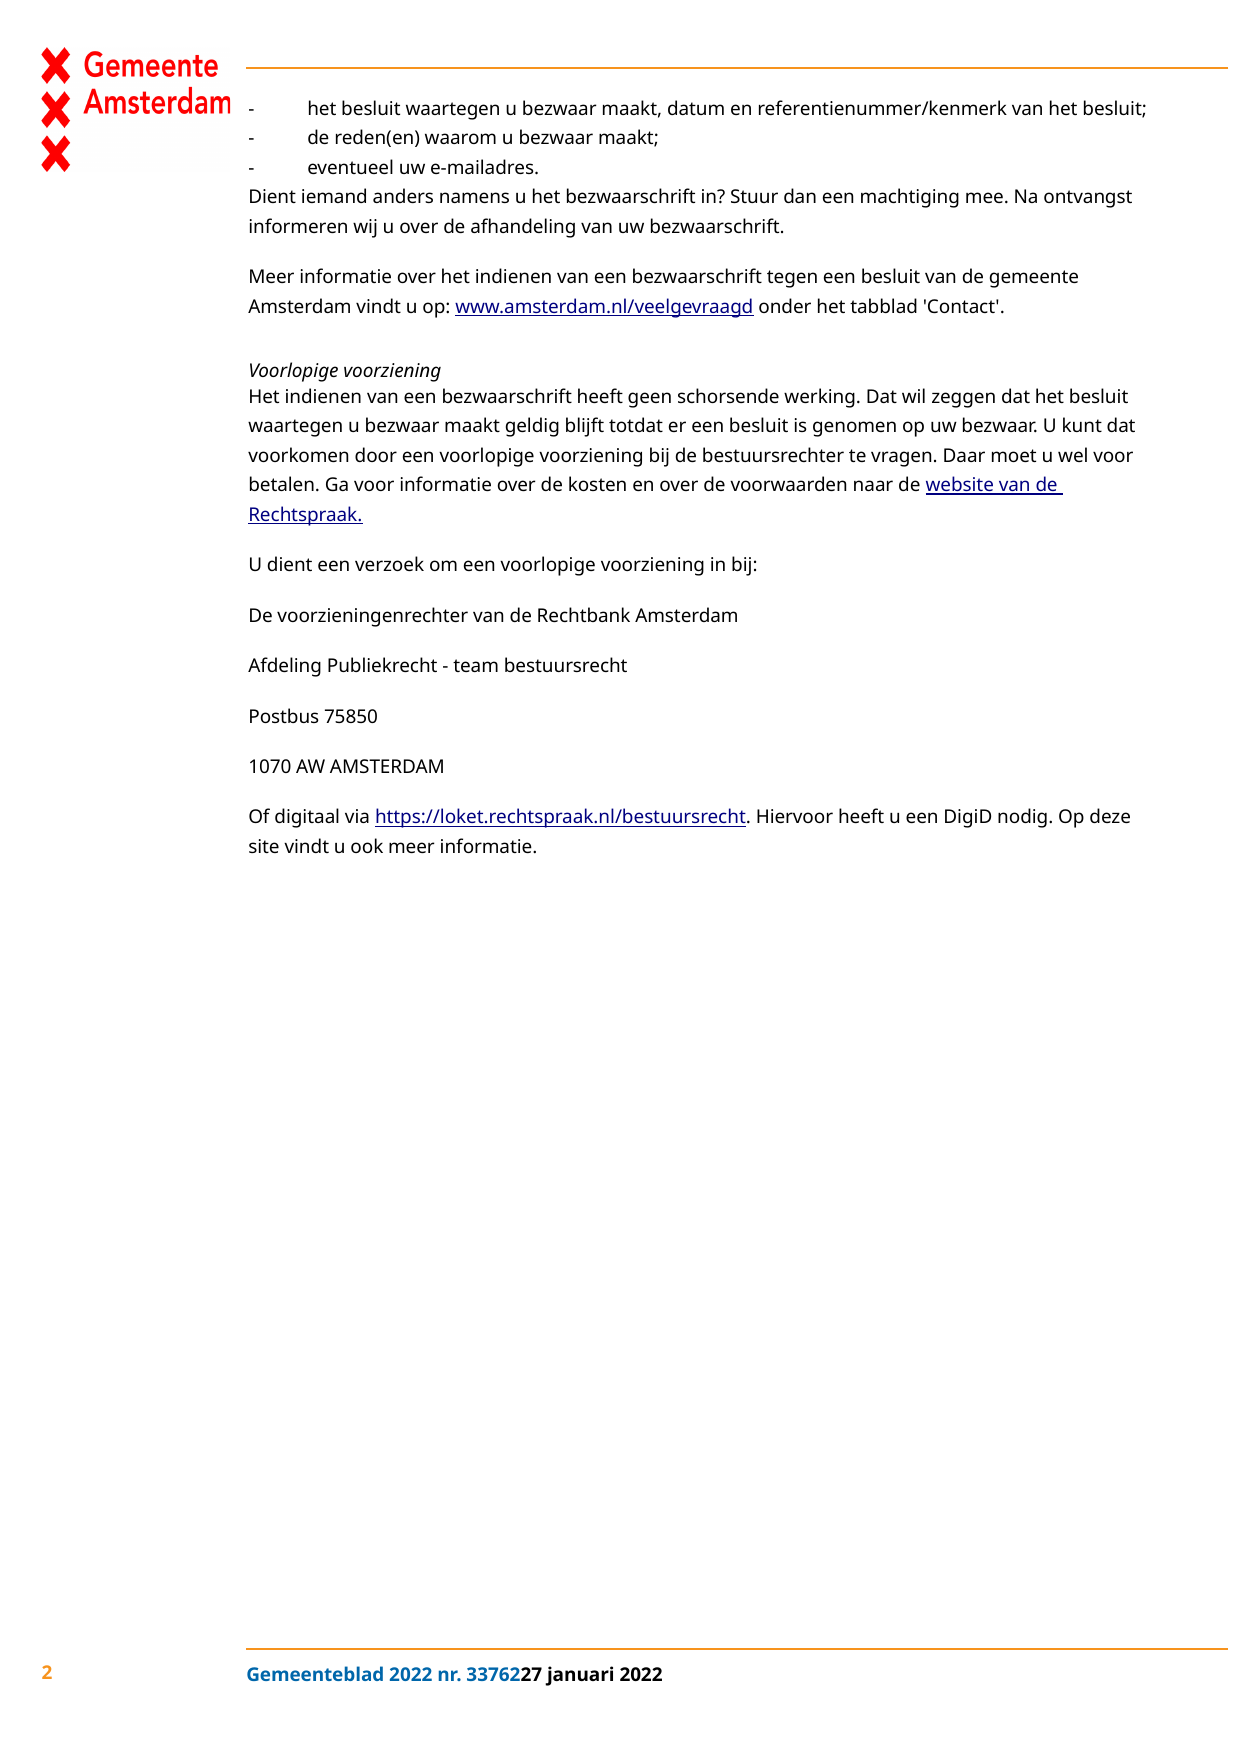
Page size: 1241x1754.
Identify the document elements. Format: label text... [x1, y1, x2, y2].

list de reden(en) waarom u bezwaar maakt; [248, 124, 1152, 150]
text Dient iemand anders namens u het bezwaarschrift in? Stuur dan een machtiging mee. Na ontvangst informeren wij u over de afhandeling van uw bezwaarschrift. [248, 183, 1152, 239]
text U dient een verzoek om een voorlopige voorziening in bij: [248, 552, 1152, 577]
text Postbus 75850 [248, 703, 1152, 728]
list het besluit waartegen u bezwaar maakt, datum en referentienummer/kenmerk van het besluit; [248, 95, 1152, 121]
text Afdeling Publiekrecht - team bestuursrecht [248, 652, 1152, 678]
picture [41, 47, 231, 172]
text Of digitaal via https://loket.rechtspraak.nl/bestuursrecht. Hiervoor heeft u een DigiD nodig. Op deze site vindt u ook meer informatie. [248, 804, 1152, 859]
text 1070 AW AMSTERDAM [248, 753, 1152, 779]
text De voorzieningenrechter van de Rechtbank Amsterdam [248, 602, 1152, 628]
text Voorlopige voorziening [248, 357, 1152, 383]
text Meer informatie over het indienen van een bezwaarschrift tegen een besluit van de gemeente Amsterdam vindt u op: www.amsterdam.nl/veelgevraagd onder het tabblad 'Contact'. [248, 263, 1152, 319]
list eventueel uw e-mailadres. [248, 154, 1152, 180]
text Het indienen van een bezwaarschrift heeft geen schorsende werking. Dat wil zeggen dat het besluit waartegen u bezwaar maakt geldig blijft totdat er een besluit is genomen op uw bezwaar. U kunt dat voorkomen door een voorlopige voorziening bij de bestuursrechter te vragen. Daar moet u wel voor betalen. Ga voor informatie over de kosten en over de voorwaarden naar de website van de Rechtspraak. [248, 383, 1152, 527]
